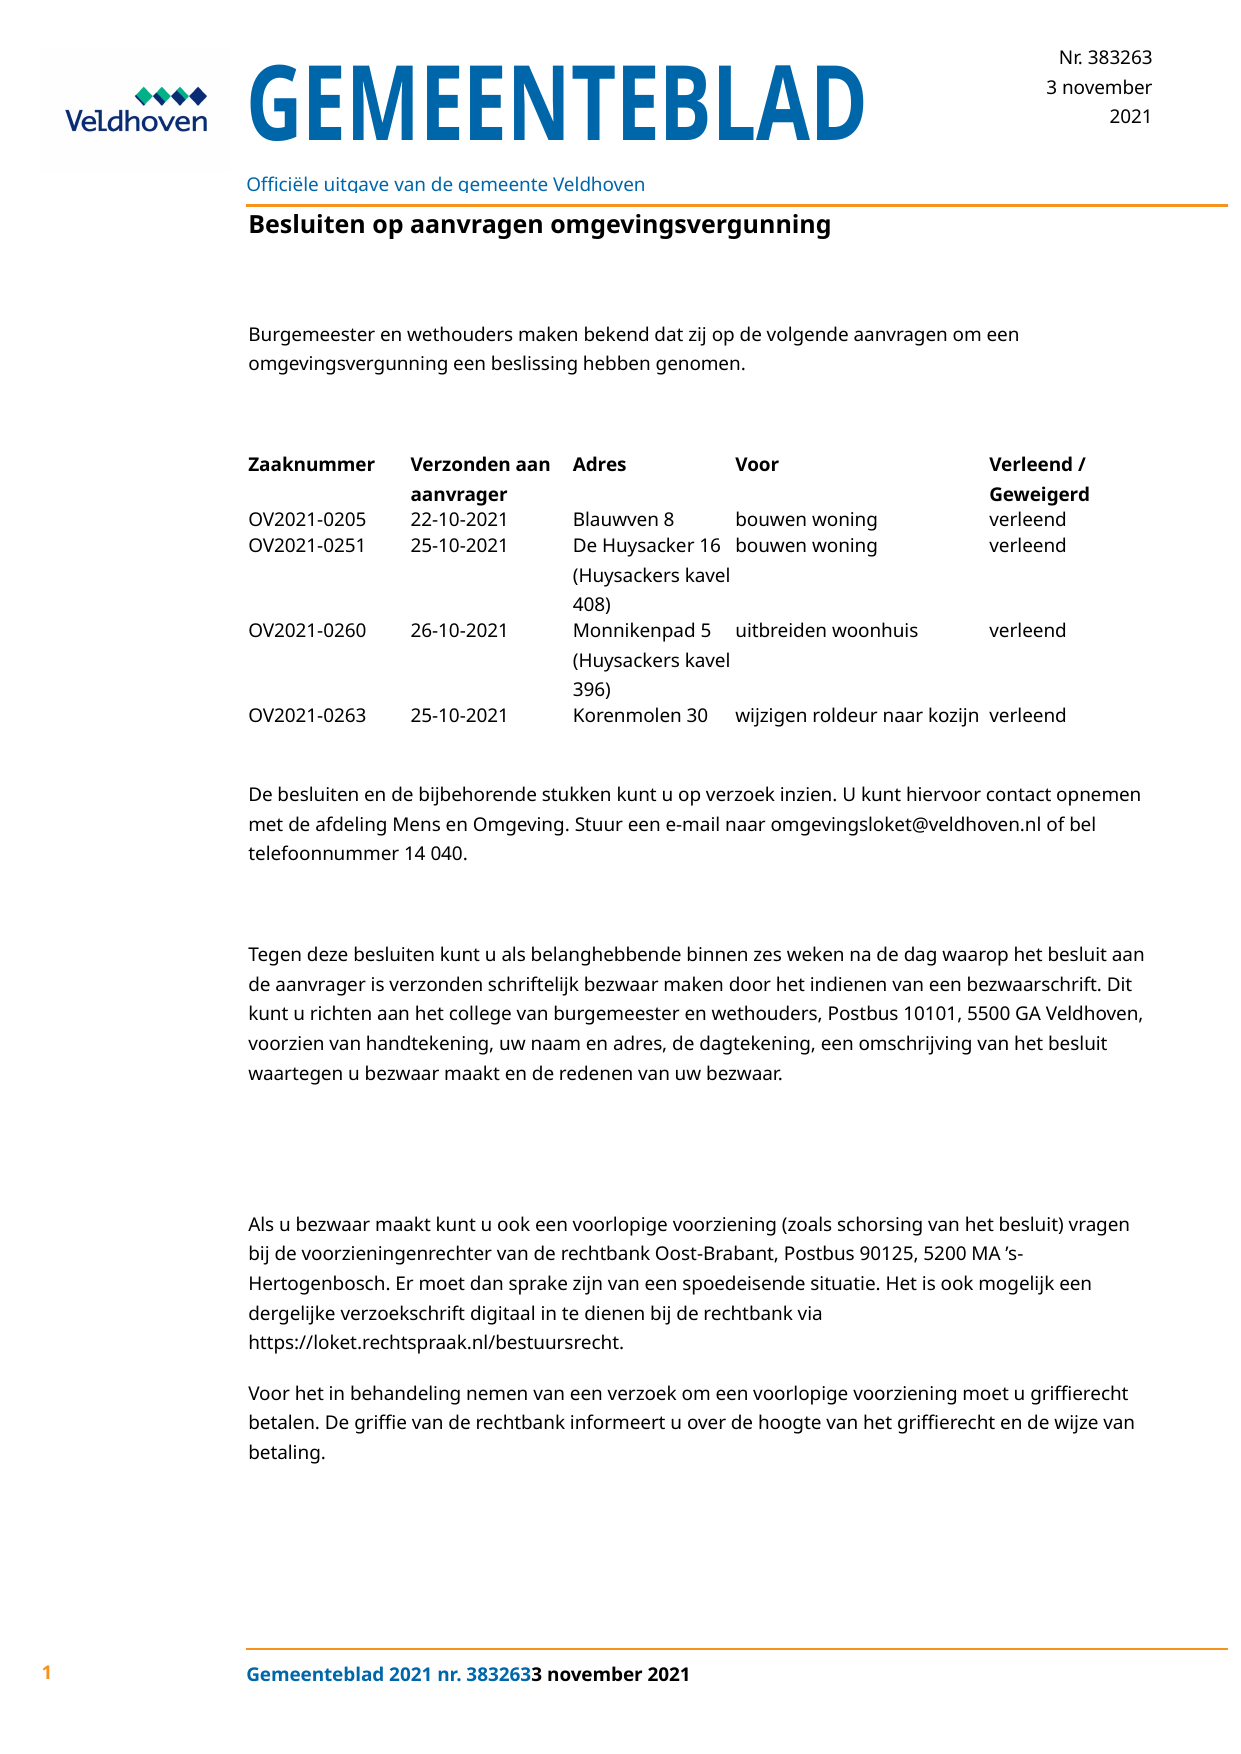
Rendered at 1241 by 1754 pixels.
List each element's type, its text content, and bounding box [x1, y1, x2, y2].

table_cell verleend [989, 702, 1152, 728]
table_cell wijzigen roldeur naar kozijn [735, 702, 989, 728]
table_cell OV2021-0260 [248, 617, 410, 702]
table_cell 25-10-2021 [410, 702, 573, 728]
text Als u bezwaar maakt kunt u ook een voorlopige voorziening (zoals schorsing van het besluit) vragen bij de voorzieningenrechter van de rechtbank Oost-Brabant, Postbus 90125, 5200 MA ’s-Hertogenbosch. Er moet dan sprake zijn van een spoedeisende situatie. Het is ook mogelijk een dergelijke verzoekschrift digitaal in te dienen bij de rechtbank via https://loket.rechtspraak.nl/bestuursrecht. [248, 1211, 1152, 1355]
table_cell 26-10-2021 [410, 617, 573, 702]
table_cell verleend [989, 617, 1152, 702]
table_cell OV2021-0251 [248, 532, 410, 617]
table_cell 22-10-2021 [410, 507, 573, 532]
table_header Verleend / Geweigerd [989, 451, 1152, 507]
picture [41, 47, 231, 172]
table_cell 25-10-2021 [410, 532, 573, 617]
text Besluiten op aanvragen omgevingsvergunning [248, 207, 1152, 241]
table_cell verleend [989, 507, 1152, 532]
table_header Verzonden aan aanvrager [410, 451, 573, 507]
text Tegen deze besluiten kunt u als belanghebbende binnen zes weken na de dag waarop het besluit aan de aanvrager is verzonden schriftelijk bezwaar maken door het indienen van een bezwaarschrift. Dit kunt u richten aan het college van burgemeester en wethouders, Postbus 10101, 5500 GA Veldhoven, voorzien van handtekening, uw naam en adres, de dagtekening, een omschrijving van het besluit waartegen u bezwaar maakt en de redenen van uw bezwaar. [248, 941, 1152, 1086]
table_cell Monnikenpad 5 (Huysackers kavel 396) [573, 617, 735, 702]
text Voor het in behandeling nemen van een verzoek om een voorlopige voorziening moet u griffierecht betalen. De griffie van de rechtbank informeert u over de hoogte van het griffierecht en de wijze van betaling. [248, 1380, 1152, 1465]
table_cell Blauwven 8 [573, 507, 735, 532]
table_cell uitbreiden woonhuis [735, 617, 989, 702]
text Burgemeester en wethouders maken bekend dat zij op de volgende aanvragen om een omgevingsvergunning een beslissing hebben genomen. [248, 321, 1152, 376]
table_header Adres [573, 451, 735, 507]
table_cell bouwen woning [735, 507, 989, 532]
table_header Voor [735, 451, 989, 507]
table_cell bouwen woning [735, 532, 989, 617]
table_cell De Huysacker 16 (Huysackers kavel 408) [573, 532, 735, 617]
table_cell verleend [989, 532, 1152, 617]
table_cell OV2021-0263 [248, 702, 410, 728]
table_header Zaaknummer [248, 451, 410, 507]
table_cell Korenmolen 30 [573, 702, 735, 728]
table_cell OV2021-0205 [248, 507, 410, 532]
text De besluiten en de bijbehorende stukken kunt u op verzoek inzien. U kunt hiervoor contact opnemen met de afdeling Mens en Omgeving. Stuur een e-mail naar omgevingsloket@veldhoven.nl of bel telefoonnummer 14 040. [248, 781, 1152, 866]
